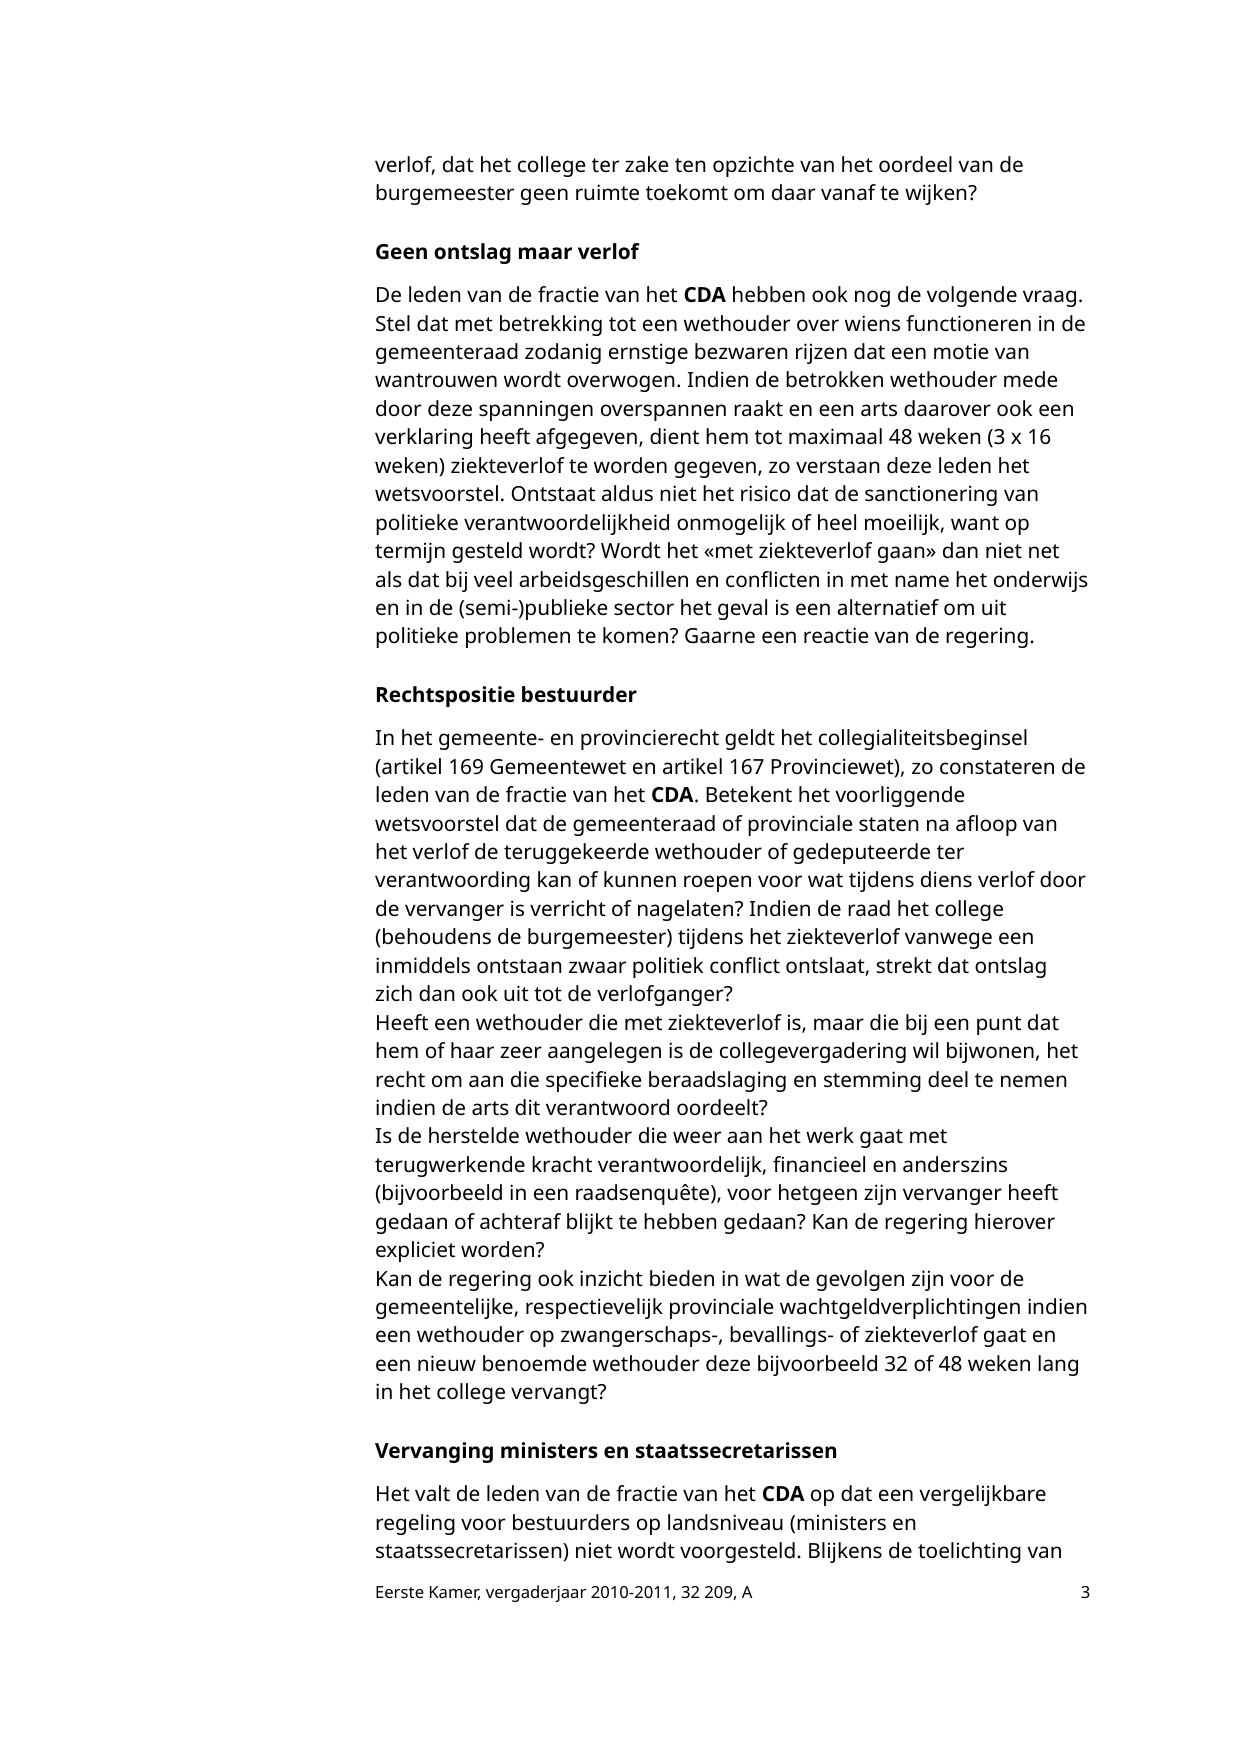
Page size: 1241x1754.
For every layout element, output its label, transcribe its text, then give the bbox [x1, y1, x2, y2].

text Is de herstelde wethouder die weer aan het werk gaat met terugwerkende kracht verantwoordelijk, financieel en anderszins (bijvoorbeeld in een raadsenquête), voor hetgeen zijn vervanger heeft gedaan of achteraf blijkt te hebben gedaan? Kan de regering hierover expliciet worden? [375, 1122, 1090, 1264]
text Heeft een wethouder die met ziekteverlof is, maar die bij een punt dat hem of haar zeer aangelegen is de collegevergadering wil bijwonen, het recht om aan die specifieke beraadslaging en stemming deel te nemen indien de arts dit verantwoord oordeelt? [375, 1008, 1090, 1122]
text Geen ontslag maar verlof [375, 237, 1090, 265]
text Rechtspositie bestuurder [375, 680, 1090, 708]
text De leden van de fractie van het CDA hebben ook nog de volgende vraag. Stel dat met betrekking tot een wethouder over wiens functioneren in de gemeenteraad zodanig ernstige bezwaren rijzen dat een motie van wantrouwen wordt overwogen. Indien de betrokken wethouder mede door deze spanningen overspannen raakt en een arts daarover ook een verklaring heeft afgegeven, dient hem tot maximaal 48 weken (3 x 16 weken) ziekteverlof te worden gegeven, zo verstaan deze leden het wetsvoorstel. Ontstaat aldus niet het risico dat de sanctionering van politieke verantwoordelijkheid onmogelijk of heel moeilijk, want op termijn gesteld wordt? Wordt het «met ziekteverlof gaan» dan niet net als dat bij veel arbeidsgeschillen en conflicten in met name het onderwijs en in de (semi-)publieke sector het geval is een alternatief om uit politieke problemen te komen? Gaarne een reactie van de regering. [375, 280, 1090, 650]
text Vervanging ministers en staatssecretarissen [375, 1436, 1090, 1464]
text verlof, dat het college ter zake ten opzichte van het oordeel van de burgemeester geen ruimte toekomt om daar vanaf te wijken? [375, 150, 1090, 207]
text Het valt de leden van de fractie van het CDA op dat een vergelijkbare regeling voor bestuurders op landsniveau (ministers en staatssecretarissen) niet wordt voorgesteld. Blijkens de toelichting van [375, 1479, 1090, 1565]
text In het gemeente- en provincierecht geldt het collegialiteitsbeginsel (artikel 169 Gemeentewet en artikel 167 Provinciewet), zo constateren de leden van de fractie van het CDA. Betekent het voorliggende wetsvoorstel dat de gemeenteraad of provinciale staten na afloop van het verlof de teruggekeerde wethouder of gedeputeerde ter verantwoording kan of kunnen roepen voor wat tijdens diens verlof door de vervanger is verricht of nagelaten? Indien de raad het college (behoudens de burgemeester) tijdens het ziekteverlof vanwege een inmiddels ontstaan zwaar politiek conflict ontslaat, strekt dat ontslag zich dan ook uit tot de verlofganger? [375, 723, 1090, 1008]
text Kan de regering ook inzicht bieden in wat de gevolgen zijn voor de gemeentelijke, respectievelijk provinciale wachtgeldverplichtingen indien een wethouder op zwangerschaps-, bevallings- of ziekteverlof gaat en een nieuw benoemde wethouder deze bijvoorbeeld 32 of 48 weken lang in het college vervangt? [375, 1264, 1090, 1406]
